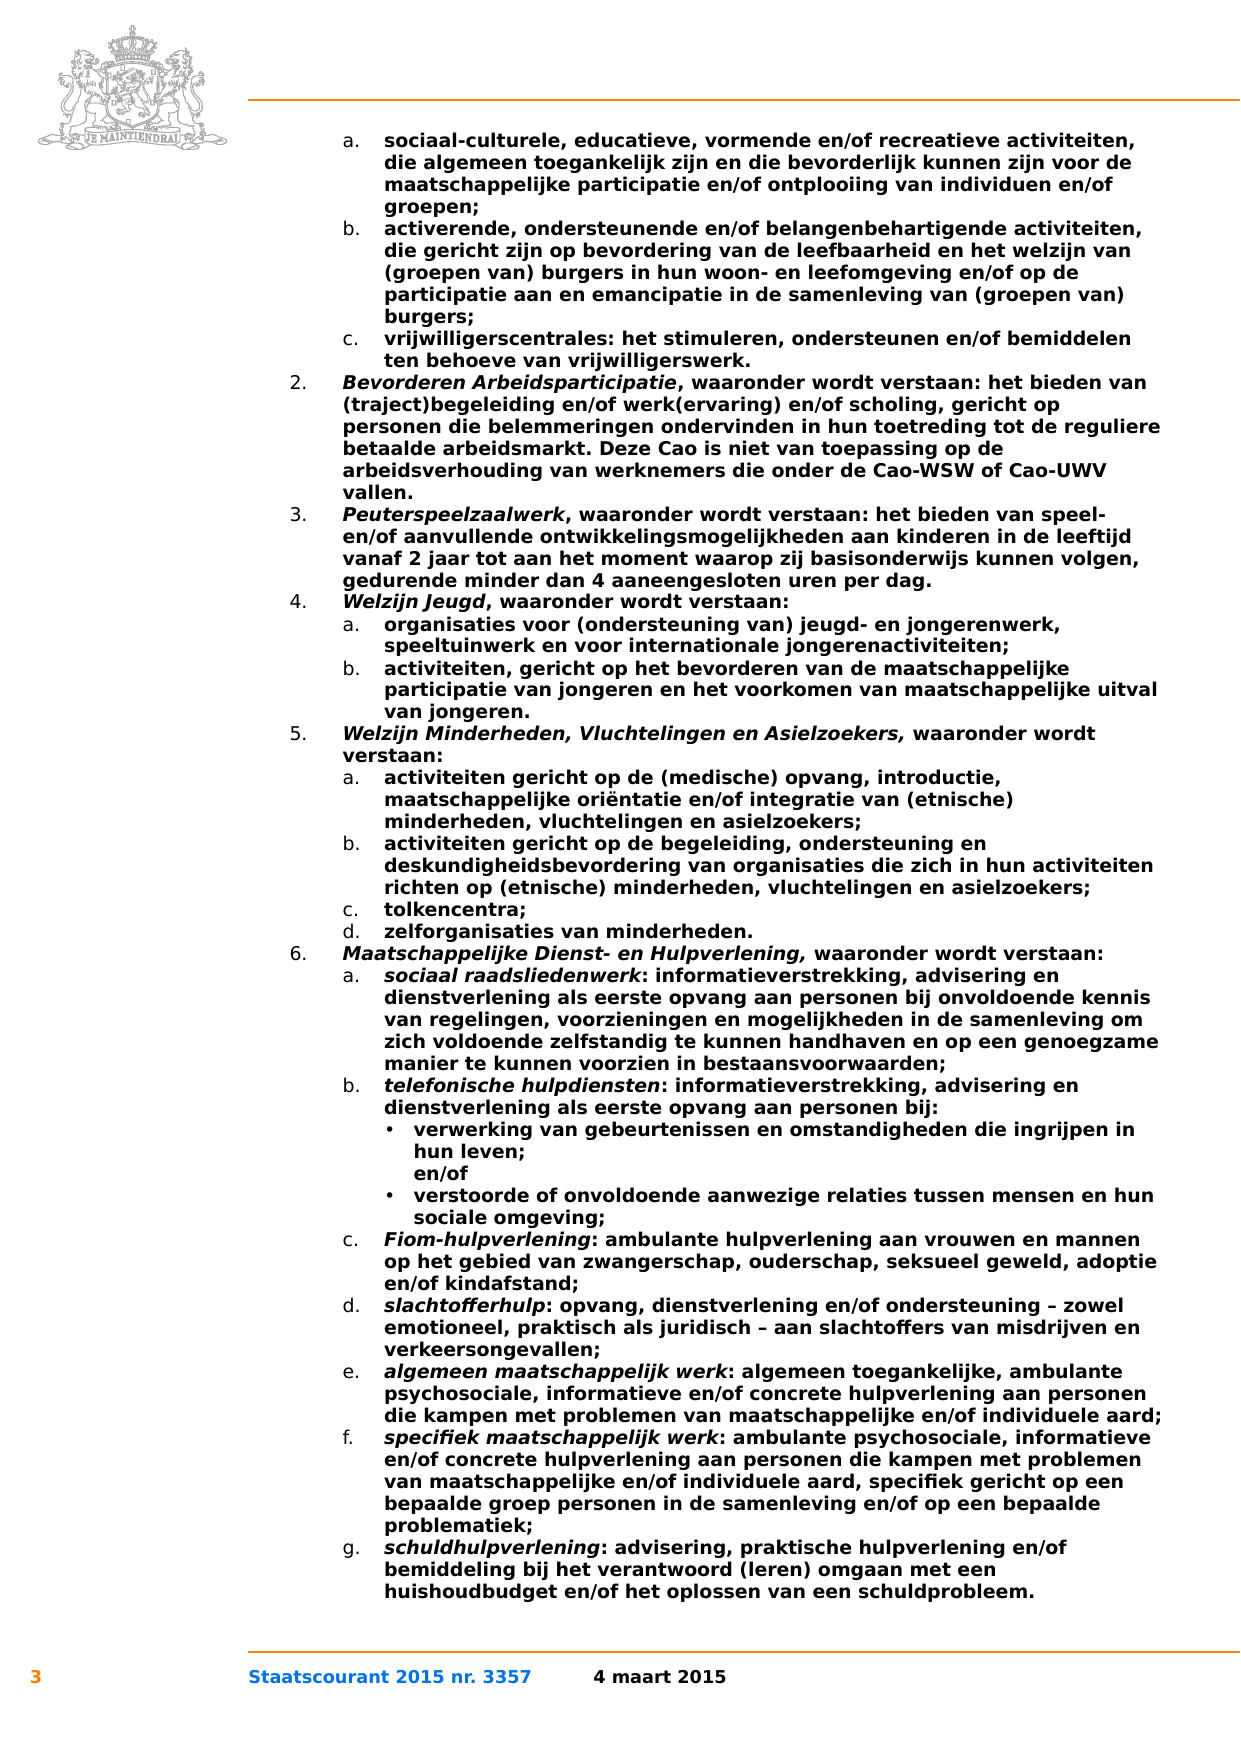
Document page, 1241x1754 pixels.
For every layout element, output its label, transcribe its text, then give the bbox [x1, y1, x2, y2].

text b. activerende, ondersteunende en/of belangenbehartigende activiteiten, die gericht zijn op bevordering van de leefbaarheid en het welzijn van (groepen van) burgers in hun woon- en leefomgeving en/of op de participatie aan en emancipatie in de samenleving van (groepen van) burgers; [342, 218, 1163, 328]
text c. tolkencentra; [342, 899, 1163, 921]
text b. activiteiten, gericht op het bevorderen van de maatschappelijke participatie van jongeren en het voorkomen van maatschappelijke uitval van jongeren. [342, 657, 1163, 723]
text 2. Bevorderen Arbeidsparticipatie, waaronder wordt verstaan: het bieden van (traject)begeleiding en/of werk(ervaring) en/of scholing, gericht op personen die belemmeringen ondervinden in hun toetreding tot de reguliere betaalde arbeidsmarkt. Deze Cao is niet van toepassing op de arbeidsverhouding van werknemers die onder de Cao-WSW of Cao-UWV vallen. [289, 372, 1163, 503]
text a. sociaal raadsliedenwerk: informatieverstrekking, advisering en dienstverlening als eerste opvang aan personen bij onvoldoende kennis van regelingen, voorzieningen en mogelijkheden in de samenleving om zich voldoende zelfstandig te kunnen handhaven en op een genoegzame manier te kunnen voorzien in bestaansvoorwaarden; [342, 965, 1163, 1075]
text d. zelforganisaties van minderheden. [342, 921, 1163, 943]
picture [38, 25, 227, 150]
text f. specifiek maatschappelijk werk: ambulante psychosociale, informatieve en/of concrete hulpverlening aan personen die kampen met problemen van maatschappelijke en/of individuele aard, specifiek gericht op een bepaalde groep personen in de samenleving en/of op een bepaalde problematiek; [342, 1427, 1163, 1537]
text 5. Welzijn Minderheden, Vluchtelingen en Asielzoekers, waaronder wordt verstaan: [289, 723, 1163, 767]
text e. algemeen maatschappelijk werk: algemeen toegankelijke, ambulante psychosociale, informatieve en/of concrete hulpverlening aan personen die kampen met problemen van maatschappelijke en/of individuele aard; [342, 1361, 1163, 1427]
text 4. Welzijn Jeugd, waaronder wordt verstaan: [289, 591, 1163, 613]
text b. activiteiten gericht op de begeleiding, ondersteuning en deskundigheidsbevordering van organisaties die zich in hun activiteiten richten op (etnische) minderheden, vluchtelingen en asielzoekers; [342, 833, 1163, 899]
text c. vrijwilligerscentrales: het stimuleren, ondersteunen en/of bemiddelen ten behoeve van vrijwilligerswerk. [342, 328, 1163, 372]
text c. Fiom-hulpverlening: ambulante hulpverlening aan vrouwen en mannen op het gebied van zwangerschap, ouderschap, seksueel geweld, adoptie en/of kindafstand; [342, 1229, 1163, 1295]
text g. schuldhulpverlening: advisering, praktische hulpverlening en/of bemiddeling bij het verantwoord (leren) omgaan met een huishoudbudget en/of het oplossen van een schuldprobleem. [342, 1537, 1163, 1602]
text a. sociaal-culturele, educatieve, vormende en/of recreatieve activiteiten, die algemeen toegankelijk zijn en die bevorderlijk kunnen zijn voor de maatschappelijke participatie en/of ontplooiing van individuen en/of groepen; [342, 130, 1163, 218]
text 6. Maatschappelijke Dienst- en Hulpverlening, waaronder wordt verstaan: [289, 943, 1163, 965]
text b. telefonische hulpdiensten: informatieverstrekking, advisering en dienstverlening als eerste opvang aan personen bij: [342, 1075, 1163, 1119]
text en/of [413, 1163, 1163, 1185]
text a. activiteiten gericht op de (medische) opvang, introductie, maatschappelijke oriëntatie en/of integratie van (etnische) minderheden, vluchtelingen en asielzoekers; [342, 767, 1163, 833]
text 3. Peuterspeelzaalwerk, waaronder wordt verstaan: het bieden van speel- en/of aanvullende ontwikkelingsmogelijkheden aan kinderen in de leeftijd vanaf 2 jaar tot aan het moment waarop zij basisonderwijs kunnen volgen, gedurende minder dan 4 aaneengesloten uren per dag. [289, 503, 1163, 591]
text a. organisaties voor (ondersteuning van) jeugd- en jongerenwerk, speeltuinwerk en voor internationale jongerenactiviteiten; [342, 613, 1163, 657]
text d. slachtofferhulp: opvang, dienstverlening en/of ondersteuning – zowel emotioneel, praktisch als juridisch – aan slachtoffers van misdrijven en verkeersongevallen; [342, 1295, 1163, 1361]
text • verwerking van gebeurtenissen en omstandigheden die ingrijpen in hun leven; [384, 1119, 1163, 1163]
text • verstoorde of onvoldoende aanwezige relaties tussen mensen en hun sociale omgeving; [384, 1185, 1163, 1229]
